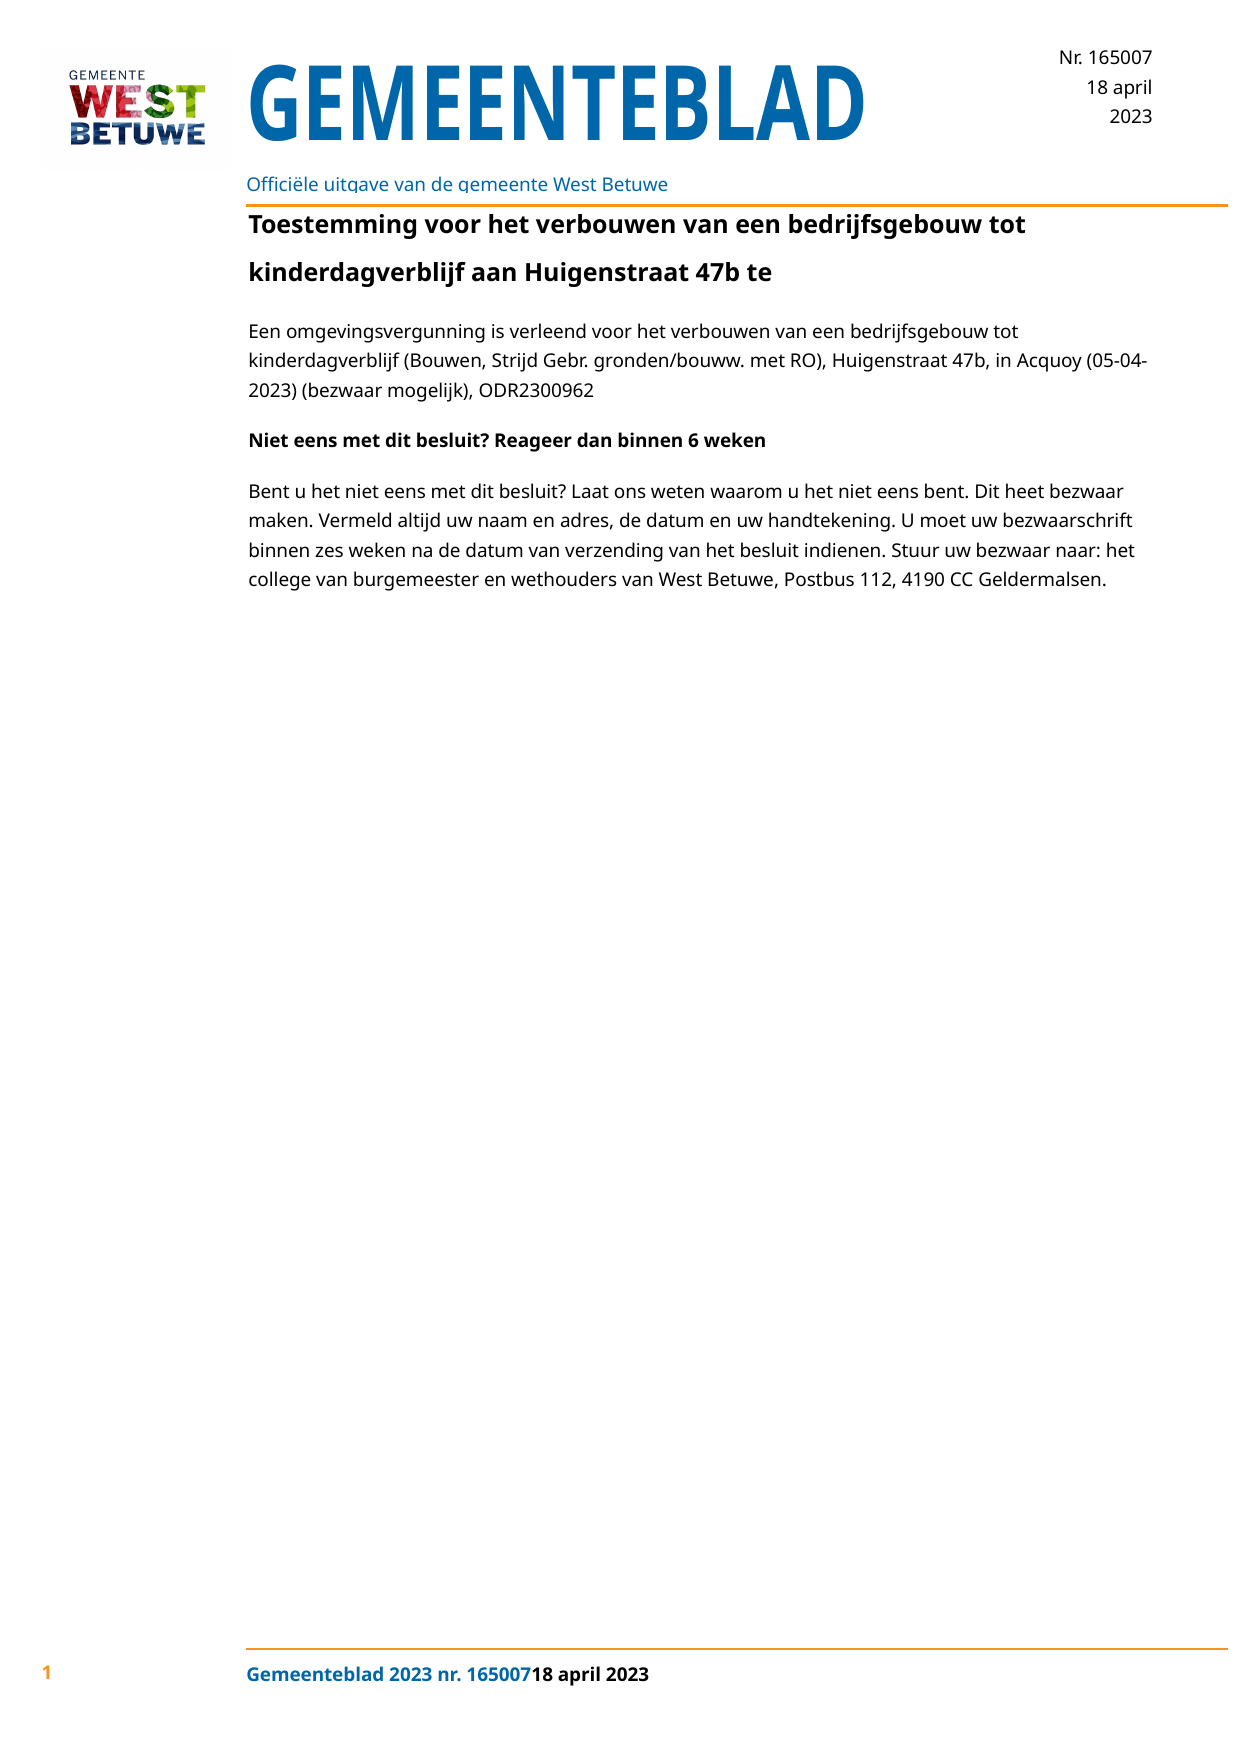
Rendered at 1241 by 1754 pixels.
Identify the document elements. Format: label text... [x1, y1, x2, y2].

text Niet eens met dit besluit? Reageer dan binnen 6 weken [248, 427, 1152, 453]
picture [41, 47, 231, 172]
text Een omgevingsvergunning is verleend voor het verbouwen van een bedrijfsgebouw tot kinderdagverblijf (Bouwen, Strijd Gebr. gronden/bouww. met RO), Huigenstraat 47b, in Acquoy (05-04-2023) (bezwaar mogelijk), ODR2300962 [248, 318, 1152, 403]
text Toestemming voor het verbouwen van een bedrijfsgebouw tot kinderdagverblijf aan Huigenstraat 47b te [248, 207, 1152, 288]
text Bent u het niet eens met dit besluit? Laat ons weten waarom u het niet eens bent. Dit heet bezwaar maken. Vermeld altijd uw naam en adres, de datum en uw handtekening. U moet uw bezwaarschrift binnen zes weken na de datum van verzending van het besluit indienen. Stuur uw bezwaar naar: het college van burgemeester en wethouders van West Betuwe, Postbus 112, 4190 CC Geldermalsen. [248, 478, 1152, 592]
